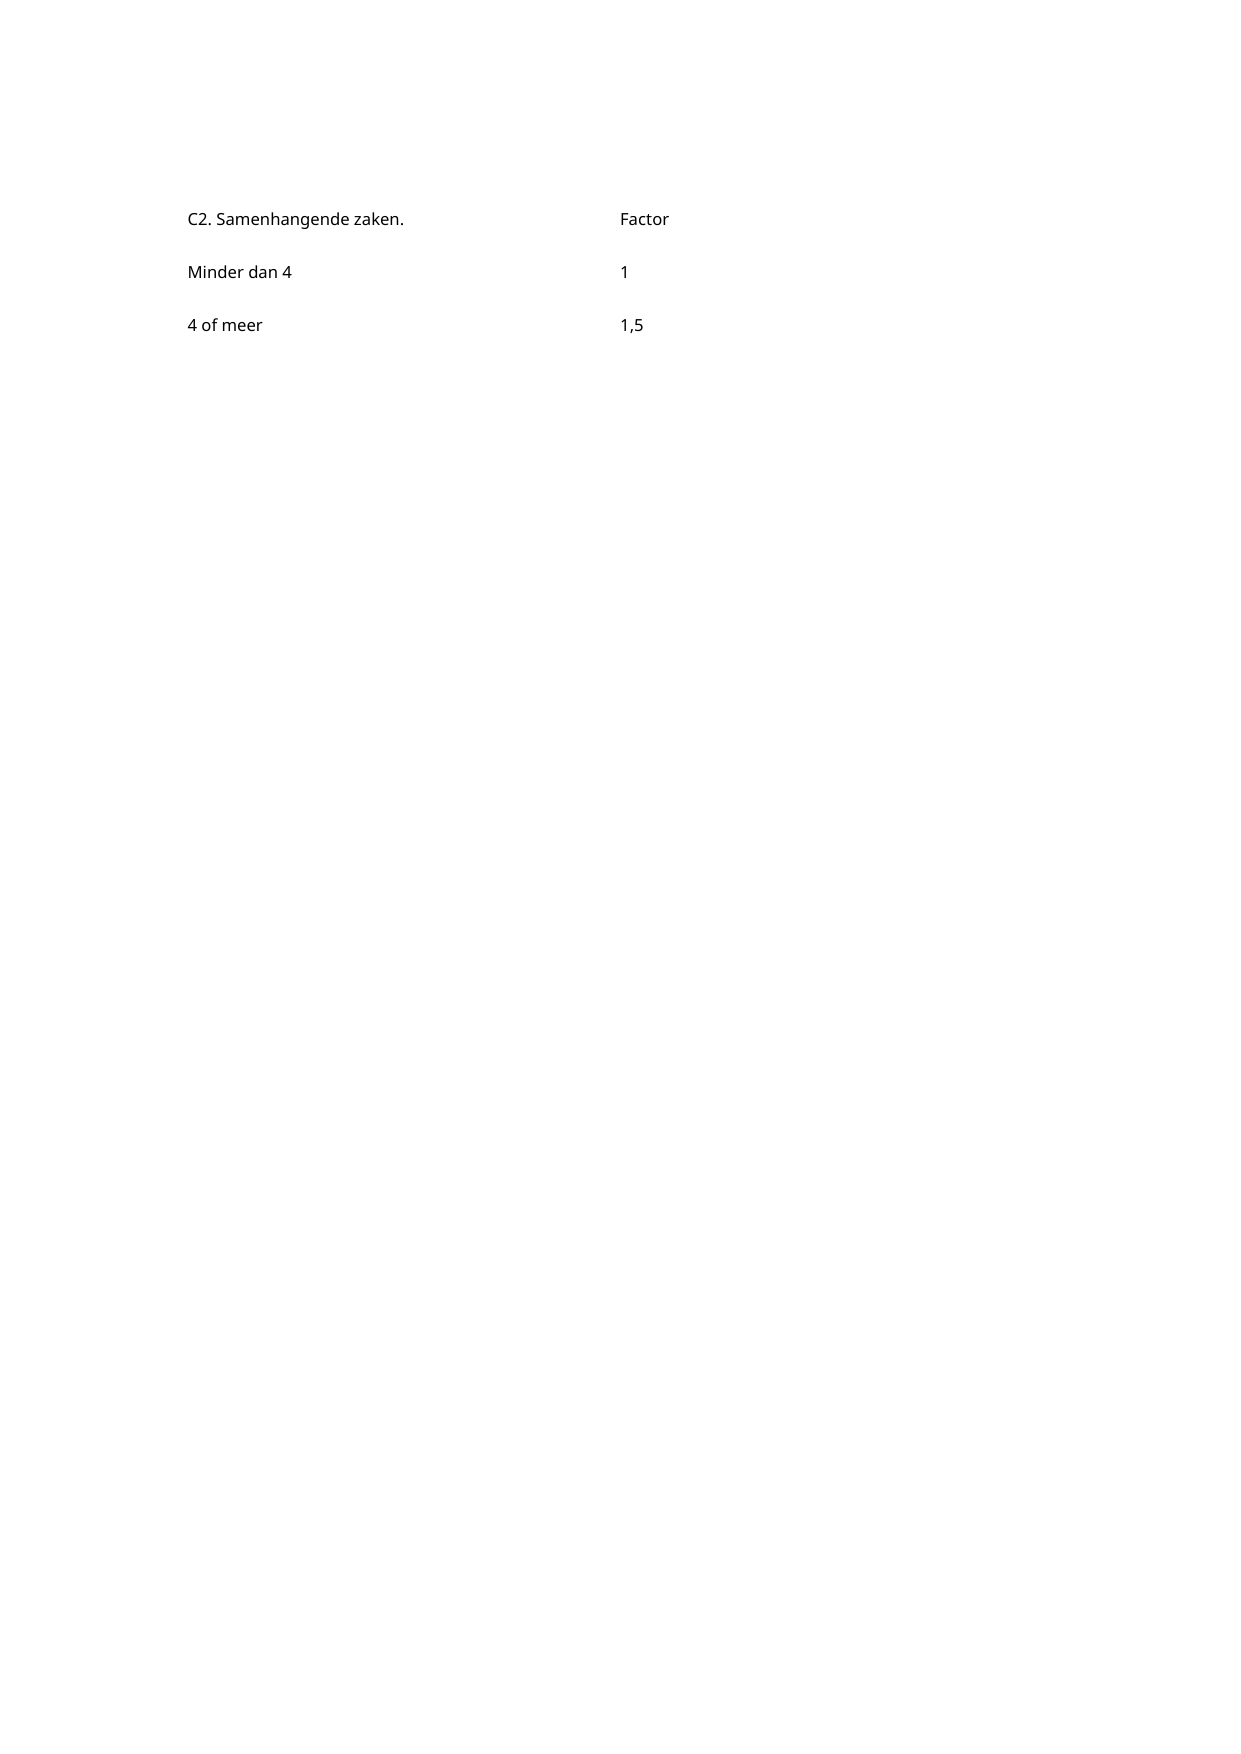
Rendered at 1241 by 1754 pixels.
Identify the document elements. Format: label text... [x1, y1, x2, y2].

table_cell 1,5 [620, 313, 1053, 366]
table_cell 4 of meer [188, 313, 620, 366]
table_cell Minder dan 4 [188, 261, 620, 313]
table_header C2. Samenhangende zaken. [188, 208, 620, 261]
table_cell 1 [620, 261, 1053, 313]
table_header Factor [620, 208, 1053, 261]
